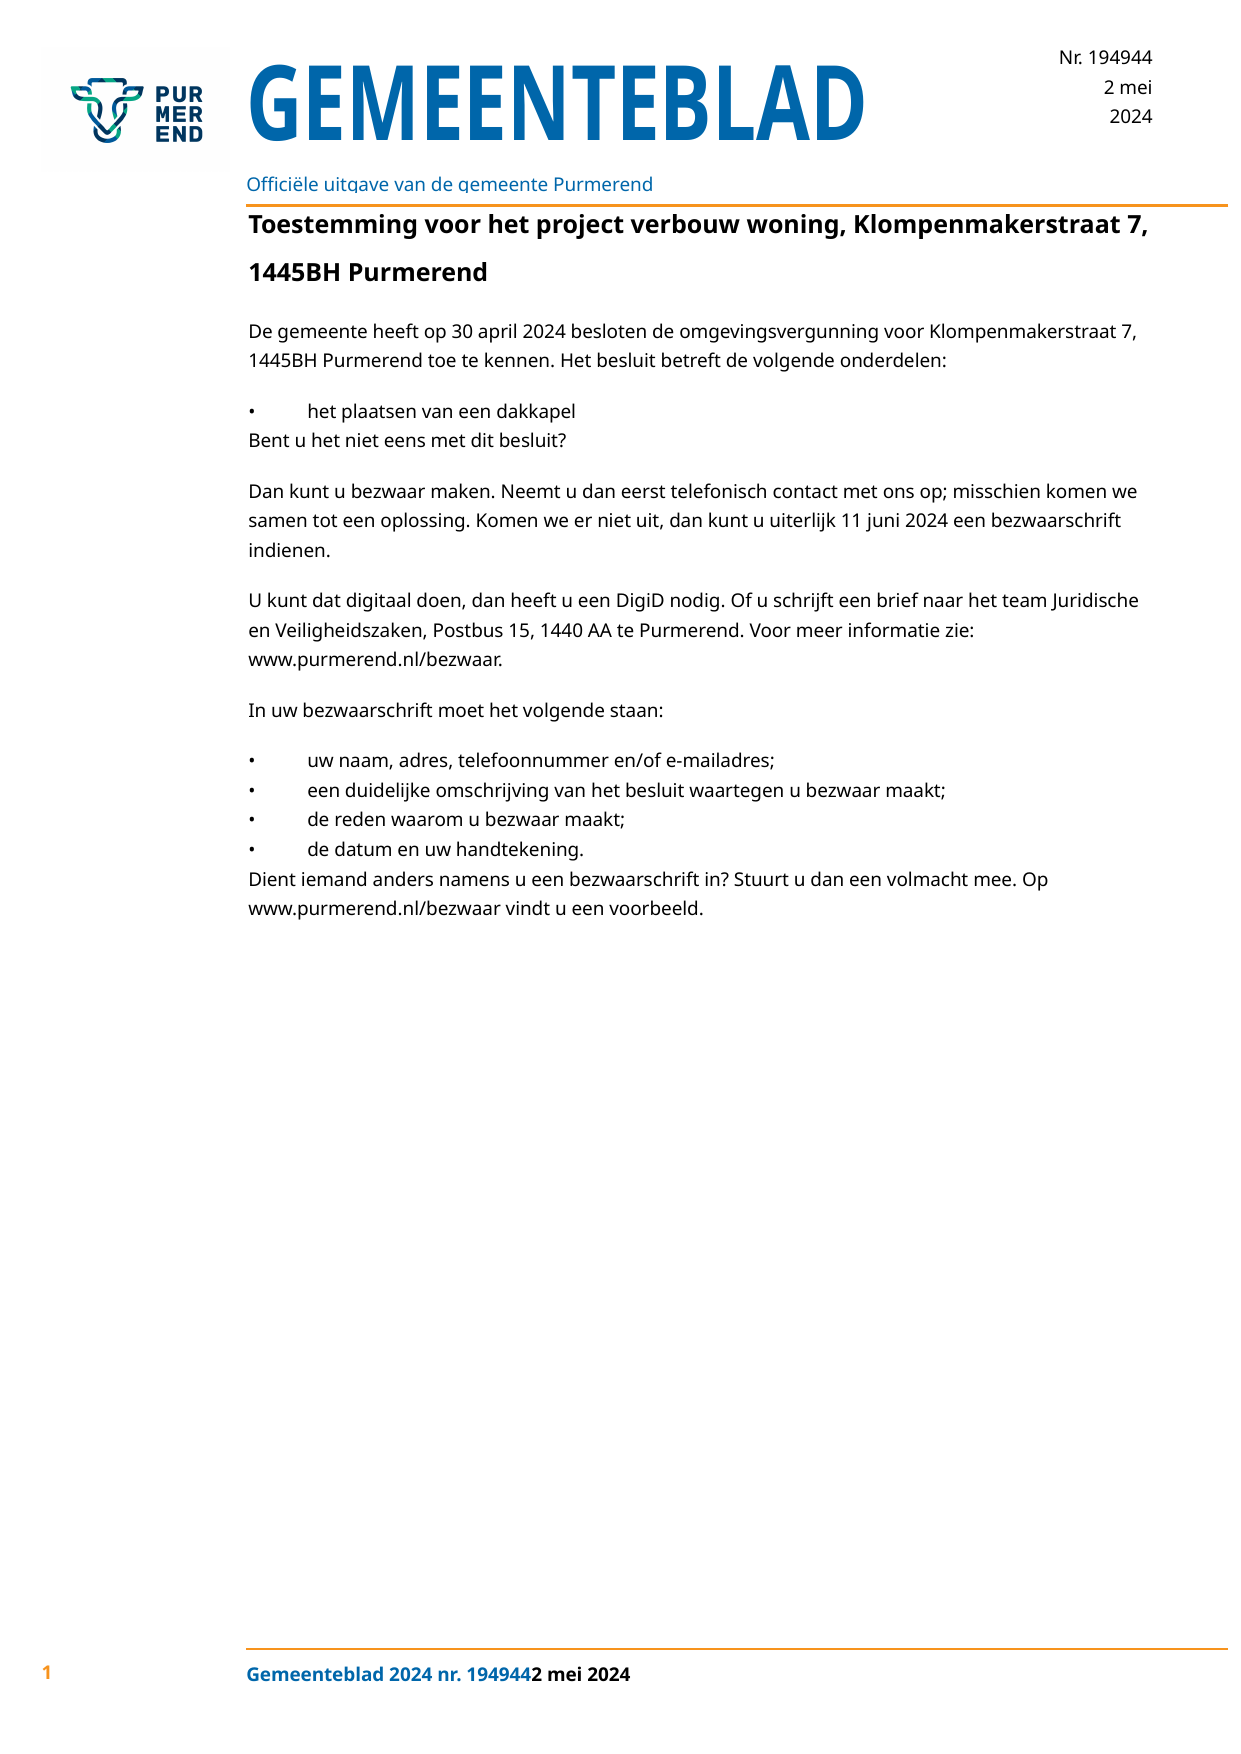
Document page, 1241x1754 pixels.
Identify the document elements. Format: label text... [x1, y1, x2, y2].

list het plaatsen van een dakkapel [248, 398, 1152, 424]
text De gemeente heeft op 30 april 2024 besloten de omgevingsvergunning voor Klompenmakerstraat 7, 1445BH Purmerend toe te kennen. Het besluit betreft de volgende onderdelen: [248, 318, 1152, 373]
text In uw bezwaarschrift moet het volgende staan: [248, 697, 1152, 723]
list uw naam, adres, telefoonnummer en/of e-mailadres; [248, 747, 1152, 773]
list een duidelijke omschrijving van het besluit waartegen u bezwaar maakt; [248, 777, 1152, 803]
text U kunt dat digitaal doen, dan heeft u een DigiD nodig. Of u schrijft een brief naar het team Juridische en Veiligheidszaken, Postbus 15, 1440 AA te Purmerend. Voor meer informatie zie: www.purmerend.nl/bezwaar. [248, 587, 1152, 672]
text Dan kunt u bezwaar maken. Neemt u dan eerst telefonisch contact met ons op; misschien komen we samen tot een oplossing. Komen we er niet uit, dan kunt u uiterlijk 11 juni 2024 een bezwaarschrift indienen. [248, 478, 1152, 563]
list de reden waarom u bezwaar maakt; [248, 807, 1152, 832]
list de datum en uw handtekening. [248, 836, 1152, 862]
text Toestemming voor het project verbouw woning, Klompenmakerstraat 7, 1445BH Purmerend [248, 207, 1152, 288]
text Dient iemand anders namens u een bezwaarschrift in? Stuurt u dan een volmacht mee. Op www.purmerend.nl/bezwaar vindt u een voorbeeld. [248, 866, 1152, 921]
text Bent u het niet eens met dit besluit? [248, 427, 1152, 453]
picture [41, 47, 231, 172]
